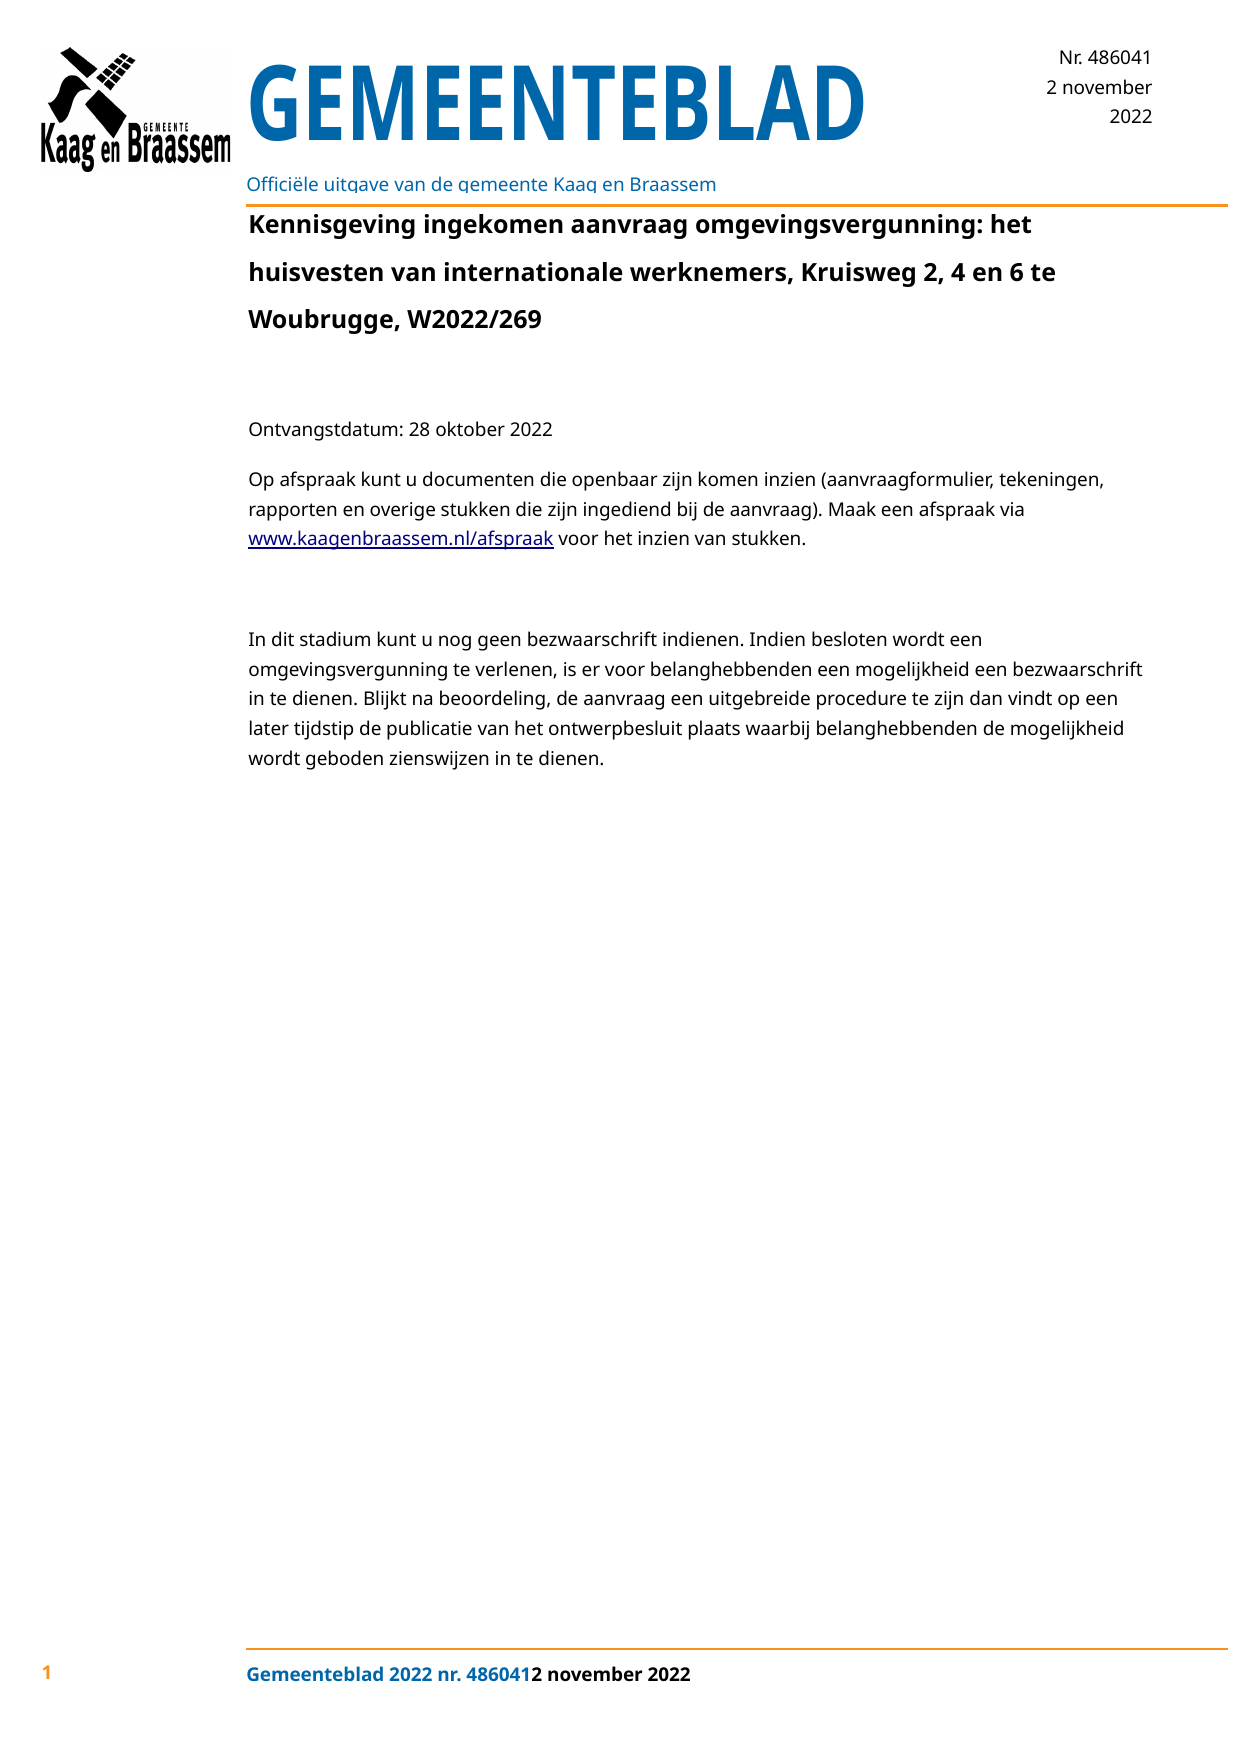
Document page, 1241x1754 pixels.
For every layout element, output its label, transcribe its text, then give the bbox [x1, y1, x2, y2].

text Op afspraak kunt u documenten die openbaar zijn komen inzien (aanvraagformulier, tekeningen, rapporten en overige stukken die zijn ingediend bij de aanvraag). Maak een afspraak via www.kaagenbraassem.nl/afspraak voor het inzien van stukken. [248, 466, 1152, 551]
text Kennisgeving ingekomen aanvraag omgevingsvergunning: het huisvesten van internationale werknemers, Kruisweg 2, 4 en 6 te Woubrugge, W2022/269 [248, 207, 1152, 336]
text Ontvangstdatum: 28 oktober 2022 [248, 416, 1152, 442]
picture [41, 47, 231, 172]
text In dit stadium kunt u nog geen bezwaarschrift indienen. Indien besloten wordt een omgevingsvergunning te verlenen, is er voor belanghebbenden een mogelijkheid een bezwaarschrift in te dienen. Blijkt na beoordeling, de aanvraag een uitgebreide procedure te zijn dan vindt op een later tijdstip de publicatie van het ontwerpbesluit plaats waarbij belanghebbenden de mogelijkheid wordt geboden zienswijzen in te dienen. [248, 626, 1152, 770]
